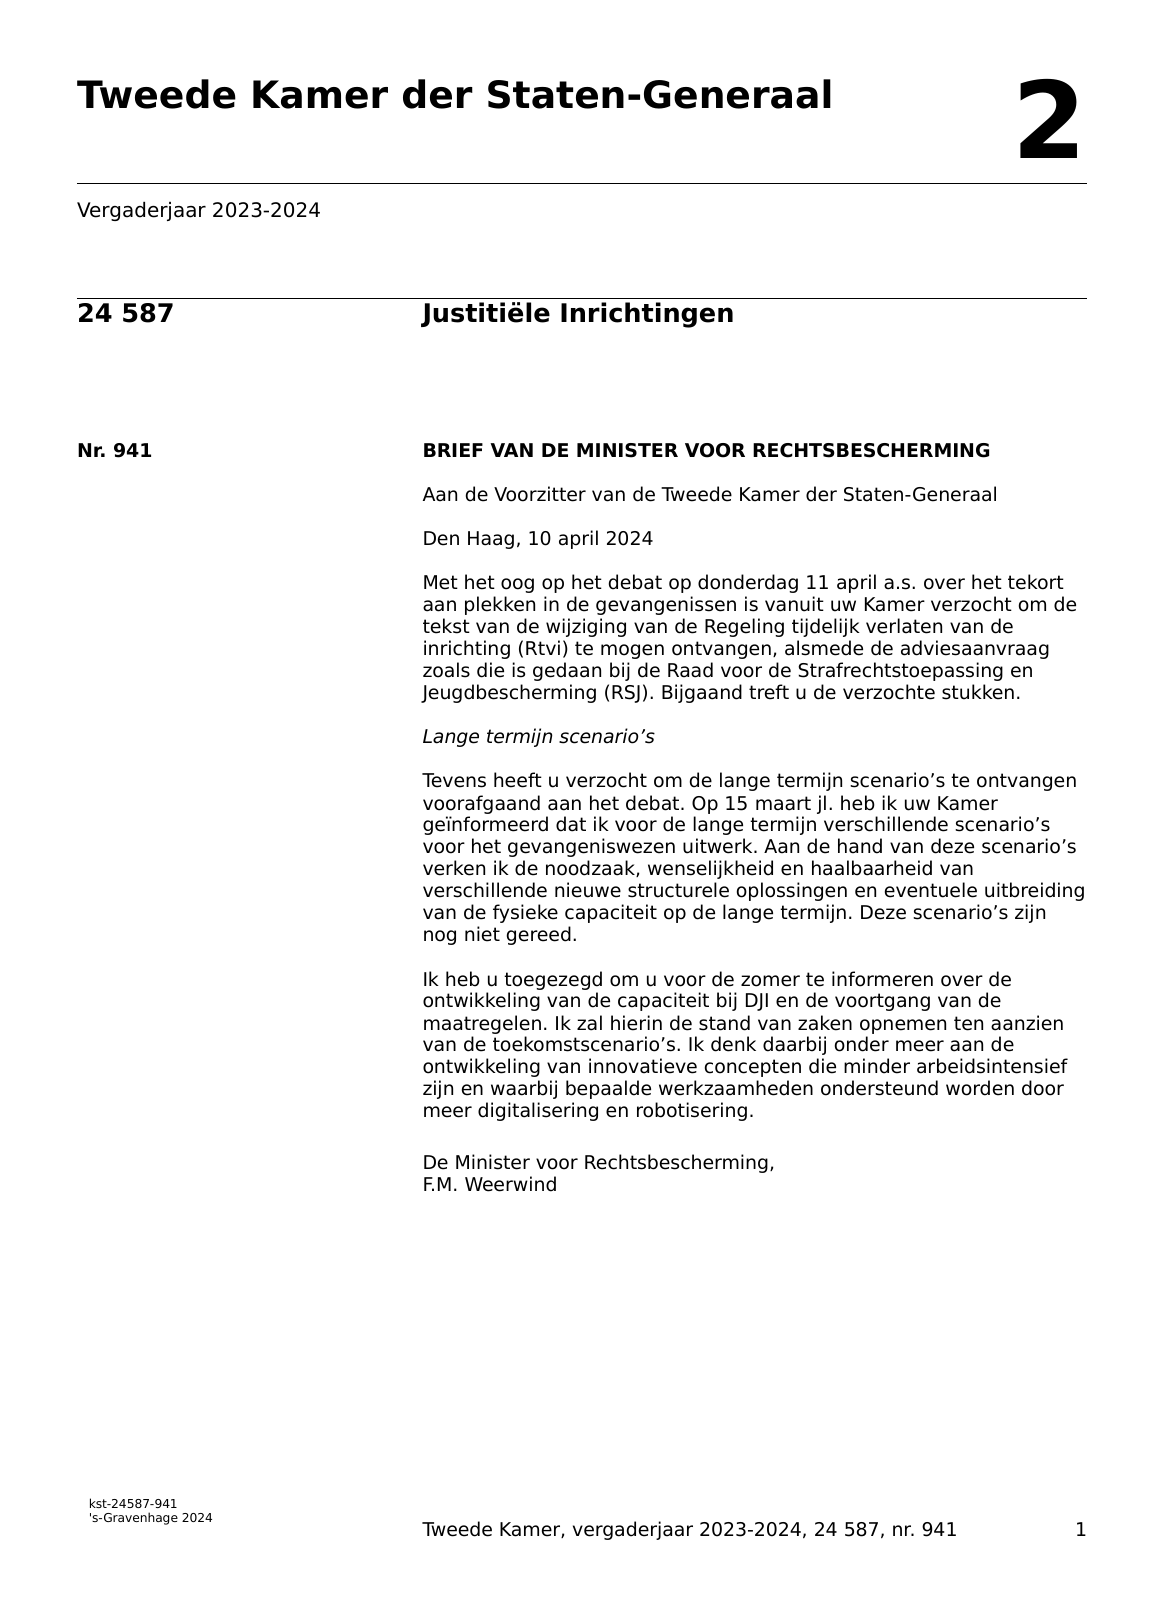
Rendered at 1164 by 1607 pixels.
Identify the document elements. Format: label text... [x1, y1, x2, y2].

subtitle 24 587 Justitiële Inrichtingen [77, 299, 1087, 329]
text 's-Gravenhage 2024 [88, 1511, 323, 1525]
subtitle Lange termijn scenario’s [422, 726, 1087, 748]
text Aan de Voorzitter van de Tweede Kamer der Staten-Generaal [422, 484, 1087, 506]
text Tevens heeft u verzocht om de lange termijn scenario’s te ontvangen voorafgaand aan het debat. Op 15 maart jl. heb ik uw Kamer geïnformeerd dat ik voor de lange termijn verschillende scenario’s voor het gevangeniswezen uitwerk. Aan de hand van deze scenario’s verken ik de noodzaak, wenselijkheid en haalbaarheid van verschillende nieuwe structurele oplossingen en eventuele uitbreiding van de fysieke capaciteit op de lange termijn. Deze scenario’s zijn nog niet gereed. [422, 770, 1087, 946]
table_cell Vergaderjaar 2023-2024 [77, 184, 1087, 298]
text Met het oog op het debat op donderdag 11 april a.s. over het tekort aan plekken in de gevangenissen is vanuit uw Kamer verzocht om de tekst van de wijziging van de Regeling tijdelijk verlaten van de inrichting (Rtvi) te mogen ontvangen, alsmede de adviesaanvraag zoals die is gedaan bij de Raad voor de Strafrechtstoepassing en Jeugdbescherming (RSJ). Bijgaand treft u de verzochte stukken. [422, 572, 1087, 704]
table_header 2 [886, 59, 1087, 183]
text Ik heb u toegezegd om u voor de zomer te informeren over de ontwikkeling van de capaciteit bij DJI en de voortgang van de maatregelen. Ik zal hierin de stand van zaken opnemen ten aanzien van de toekomstscenario’s. Ik denk daarbij onder meer aan de ontwikkeling van innovatieve concepten die minder arbeidsintensief zijn en waarbij bepaalde werkzaamheden ondersteund worden door meer digitalisering en robotisering. [422, 968, 1087, 1122]
text kst-24587-941 [88, 1497, 323, 1511]
text De Minister voor Rechtsbescherming, F.M. Weerwind [422, 1152, 1087, 1196]
subtitle Nr. 941 BRIEF VAN DE MINISTER VOOR RECHTSBESCHERMING [77, 440, 1087, 462]
table_header Tweede Kamer der Staten-Generaal [77, 59, 886, 183]
text Den Haag, 10 april 2024 [422, 528, 1087, 550]
